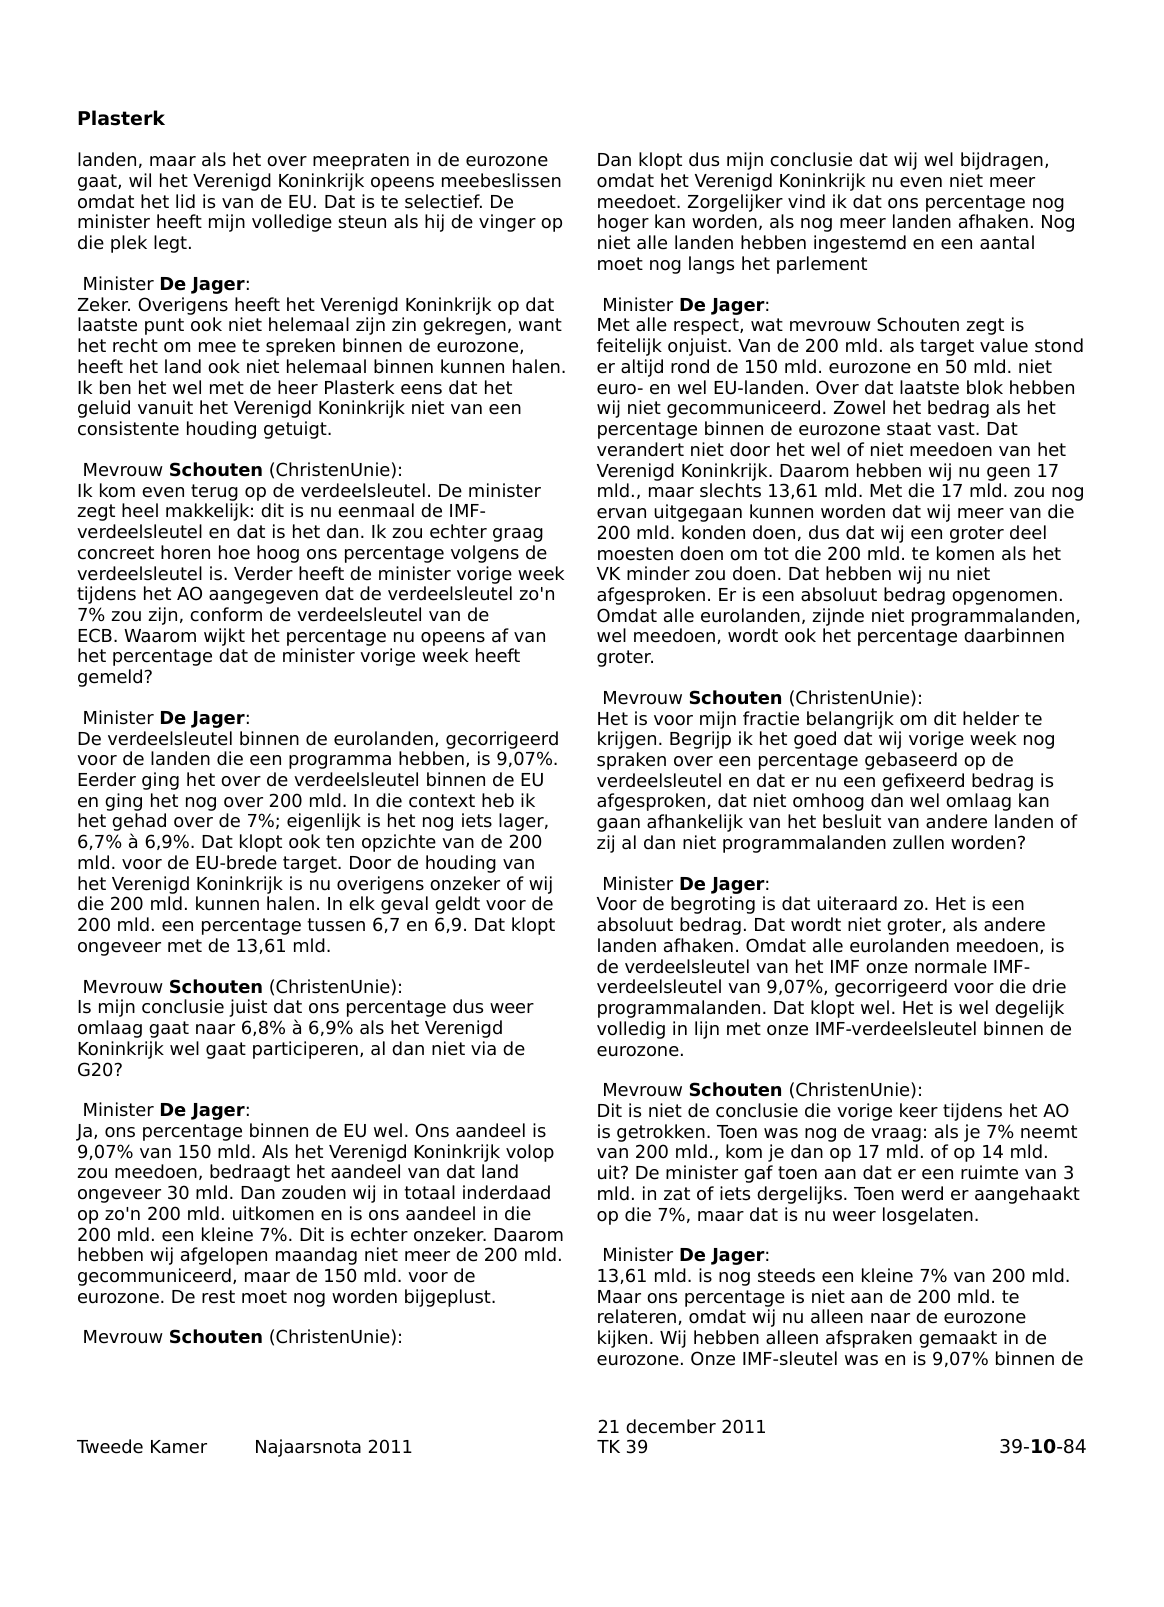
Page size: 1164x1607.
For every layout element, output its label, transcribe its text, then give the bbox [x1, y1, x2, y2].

text Zeker. Overigens heeft het Verenigd Koninkrijk op dat laatste punt ook niet helemaal zijn zin gekregen, want het recht om mee te spreken binnen de eurozone, heeft het land ook niet helemaal binnen kunnen halen. Ik ben het wel met de heer Plasterk eens dat het geluid vanuit het Verenigd Koninkrijk niet van een consistente houding getuigt. [77, 294, 567, 440]
text Minister De Jager: [596, 873, 1087, 894]
text Dan klopt dus mijn conclusie dat wij wel bijdragen, omdat het Verenigd Koninkrijk nu even niet meer meedoet. Zorgelijker vind ik dat ons percentage nog hoger kan worden, als nog meer landen afhaken. Nog niet alle landen hebben ingestemd en een aantal moet nog langs het parlement [596, 150, 1087, 274]
text Voor de begroting is dat uiteraard zo. Het is een absoluut bedrag. Dat wordt niet groter, als andere landen afhaken. Omdat alle eurolanden meedoen, is de verdeelsleutel van het IMF onze normale IMF-verdeelsleutel van 9,07%, gecorrigeerd voor die drie programmalanden. Dat klopt wel. Het is wel degelijk volledig in lijn met onze IMF-verdeelsleutel binnen de eurozone. [596, 894, 1087, 1060]
text Mevrouw Schouten (ChristenUnie): [77, 1327, 567, 1348]
text Minister De Jager: [77, 274, 567, 294]
text De verdeelsleutel binnen de eurolanden, gecorrigeerd voor de landen die een programma hebben, is 9,07%. Eerder ging het over de verdeelsleutel binnen de EU en ging het nog over 200 mld. In die context heb ik het gehad over de 7%; eigenlijk is het nog iets lager, 6,7% à 6,9%. Dat klopt ook ten opzichte van de 200 mld. voor de EU-brede target. Door de houding van het Verenigd Koninkrijk is nu overigens onzeker of wij die 200 mld. kunnen halen. In elk geval geldt voor de 200 mld. een percentage tussen 6,7 en 6,9. Dat klopt ongeveer met de 13,61 mld. [77, 728, 567, 956]
text Minister De Jager: [77, 1100, 567, 1121]
text landen, maar als het over meepraten in de eurozone gaat, wil het Verenigd Koninkrijk opeens meebeslissen omdat het lid is van de EU. Dat is te selectief. De minister heeft mijn volledige steun als hij de vinger op die plek legt. [77, 150, 567, 254]
text Het is voor mijn fractie belangrijk om dit helder te krijgen. Begrijp ik het goed dat wij vorige week nog spraken over een percentage gebaseerd op de verdeelsleutel en dat er nu een gefixeerd bedrag is afgesproken, dat niet omhoog dan wel omlaag kan gaan afhankelijk van het besluit van andere landen of zij al dan niet programmalanden zullen worden? [596, 708, 1087, 853]
text Ik kom even terug op de verdeelsleutel. De minister zegt heel makkelijk: dit is nu eenmaal de IMF-verdeelsleutel en dat is het dan. Ik zou echter graag concreet horen hoe hoog ons percentage volgens de verdeelsleutel is. Verder heeft de minister vorige week tijdens het AO aangegeven dat de verdeelsleutel zo'n 7% zou zijn, conform de verdeelsleutel van de ECB. Waarom wijkt het percentage nu opeens af van het percentage dat de minister vorige week heeft gemeld? [77, 480, 567, 688]
text Is mijn conclusie juist dat ons percentage dus weer omlaag gaat naar 6,8% à 6,9% als het Verenigd Koninkrijk wel gaat participeren, al dan niet via de G20? [77, 997, 567, 1080]
text Mevrouw Schouten (ChristenUnie): [77, 460, 567, 480]
text Minister De Jager: [596, 294, 1087, 315]
text Mevrouw Schouten (ChristenUnie): [596, 688, 1087, 708]
text Dit is niet de conclusie die vorige keer tijdens het AO is getrokken. Toen was nog de vraag: als je 7% neemt van 200 mld., kom je dan op 17 mld. of op 14 mld. uit? De minister gaf toen aan dat er een ruimte van 3 mld. in zat of iets dergelijks. Toen werd er aangehaakt op die 7%, maar dat is nu weer losgelaten. [596, 1101, 1087, 1225]
text Ja, ons percentage binnen de EU wel. Ons aandeel is 9,07% van 150 mld. Als het Verenigd Koninkrijk volop zou meedoen, bedraagt het aandeel van dat land ongeveer 30 mld. Dan zouden wij in totaal inderdaad op zo'n 200 mld. uitkomen en is ons aandeel in die 200 mld. een kleine 7%. Dit is echter onzeker. Daarom hebben wij afgelopen maandag niet meer de 200 mld. gecommuniceerd, maar de 150 mld. voor de eurozone. De rest moet nog worden bijgeplust. [77, 1121, 567, 1307]
text Mevrouw Schouten (ChristenUnie): [77, 976, 567, 997]
text Met alle respect, wat mevrouw Schouten zegt is feitelijk onjuist. Van de 200 mld. als target value stond er altijd rond de 150 mld. eurozone en 50 mld. niet euro- en wel EU-landen. Over dat laatste blok hebben wij niet gecommuniceerd. Zowel het bedrag als het percentage binnen de eurozone staat vast. Dat verandert niet door het wel of niet meedoen van het Verenigd Koninkrijk. Daarom hebben wij nu geen 17 mld., maar slechts 13,61 mld. Met die 17 mld. zou nog ervan uitgegaan kunnen worden dat wij meer van die 200 mld. konden doen, dus dat wij een groter deel moesten doen om tot die 200 mld. te komen als het VK minder zou doen. Dat hebben wij nu niet afgesproken. Er is een absoluut bedrag opgenomen. Omdat alle eurolanden, zijnde niet programmalanden, wel meedoen, wordt ook het percentage daarbinnen groter. [596, 315, 1087, 668]
text 13,61 mld. is nog steeds een kleine 7% van 200 mld. Maar ons percentage is niet aan de 200 mld. te relateren, omdat wij nu alleen naar de eurozone kijken. Wij hebben alleen afspraken gemaakt in de eurozone. Onze IMF-sleutel was en is 9,07% binnen de [596, 1266, 1087, 1369]
text Minister De Jager: [77, 708, 567, 728]
text Mevrouw Schouten (ChristenUnie): [596, 1080, 1087, 1101]
text Minister De Jager: [596, 1245, 1087, 1266]
